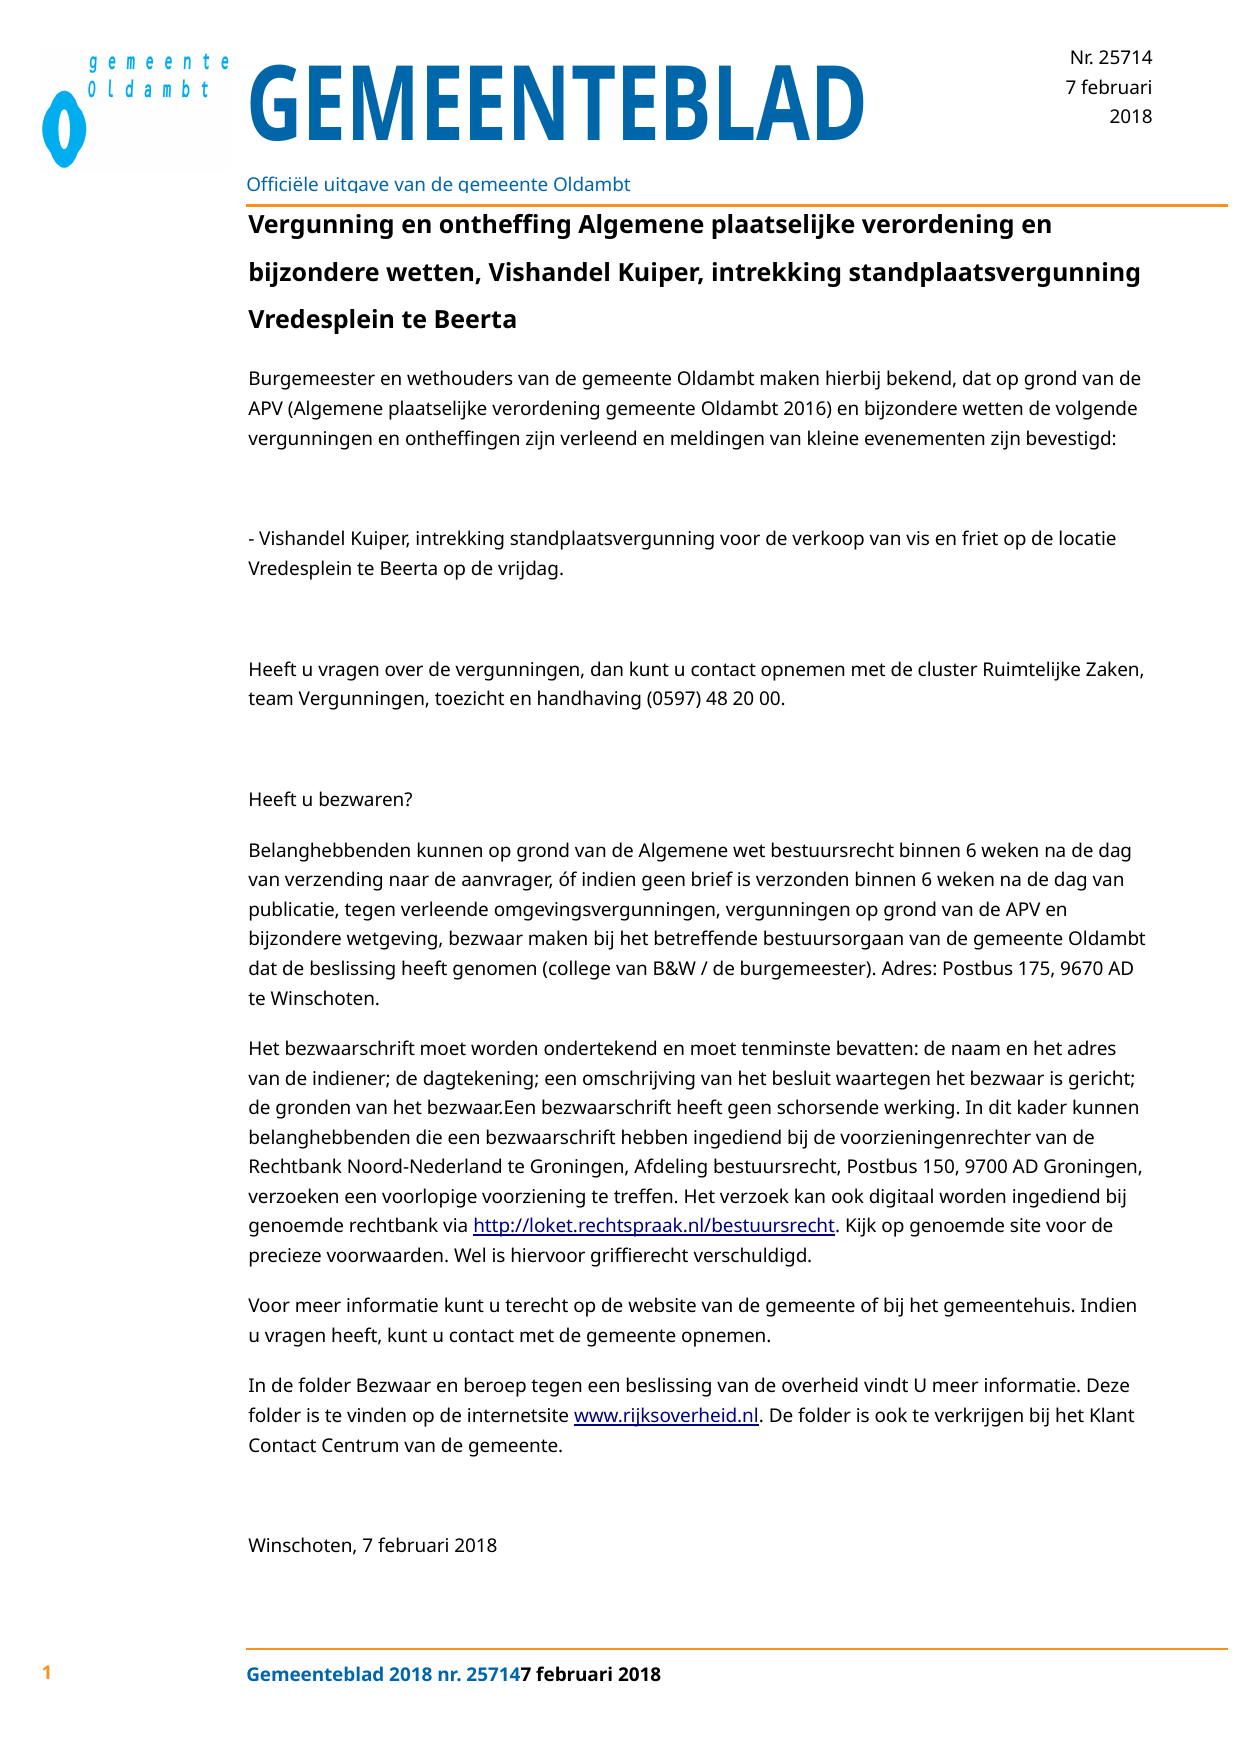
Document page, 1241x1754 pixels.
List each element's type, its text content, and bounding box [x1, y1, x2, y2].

text Het bezwaarschrift moet worden ondertekend en moet tenminste bevatten: de naam en het adres van de indiener; de dagtekening; een omschrijving van het besluit waartegen het bezwaar is gericht; de gronden van het bezwaar.Een bezwaarschrift heeft geen schorsende werking. In dit kader kunnen belanghebbenden die een bezwaarschrift hebben ingediend bij de voorzieningenrechter van de Rechtbank Noord-Nederland te Groningen, Afdeling bestuursrecht, Postbus 150, 9700 AD Groningen, verzoeken een voorlopige voorziening te treffen. Het verzoek kan ook digitaal worden ingediend bij genoemde rechtbank via http://loket.rechtspraak.nl/bestuursrecht. Kijk op genoemde site voor de precieze voorwaarden. Wel is hiervoor griffierecht verschuldigd. [248, 1035, 1152, 1268]
text Voor meer informatie kunt u terecht op de website van de gemeente of bij het gemeentehuis. Indien u vragen heeft, kunt u contact met de gemeente opnemen. [248, 1293, 1152, 1348]
text Heeft u vragen over de vergunningen, dan kunt u contact opnemen met de cluster Ruimtelijke Zaken, team Vergunningen, toezicht en handhaving (0597) 48 20 00. [248, 656, 1152, 711]
text In de folder Bezwaar en beroep tegen een beslissing van de overheid vindt U meer informatie. Deze folder is te vinden op de internetsite www.rijksoverheid.nl. De folder is ook te verkrijgen bij het Klant Contact Centrum van de gemeente. [248, 1373, 1152, 1457]
text Winschoten, 7 februari 2018 [248, 1533, 1152, 1558]
picture [41, 47, 231, 172]
text Vergunning en ontheffing Algemene plaatselijke verordening en bijzondere wetten, Vishandel Kuiper, intrekking standplaatsvergunning Vredesplein te Beerta [248, 207, 1152, 336]
text Burgemeester en wethouders van de gemeente Oldambt maken hierbij bekend, dat op grond van de APV (Algemene plaatselijke verordening gemeente Oldambt 2016) en bijzondere wetten de volgende vergunningen en ontheffingen zijn verleend en meldingen van kleine evenementen zijn bevestigd: [248, 366, 1152, 450]
text - Vishandel Kuiper, intrekking standplaatsvergunning voor de verkoop van vis en friet op de locatie Vredesplein te Beerta op de vrijdag. [248, 526, 1152, 581]
text Heeft u bezwaren? [248, 786, 1152, 812]
text Belanghebbenden kunnen op grond van de Algemene wet bestuursrecht binnen 6 weken na de dag van verzending naar de aanvrager, óf indien geen brief is verzonden binnen 6 weken na de dag van publicatie, tegen verleende omgevingsvergunningen, vergunningen op grond van de APV en bijzondere wetgeving, bezwaar maken bij het betreffende bestuursorgaan van de gemeente Oldambt dat de beslissing heeft genomen (college van B&W / de burgemeester). Adres: Postbus 175, 9670 AD te Winschoten. [248, 837, 1152, 1010]
